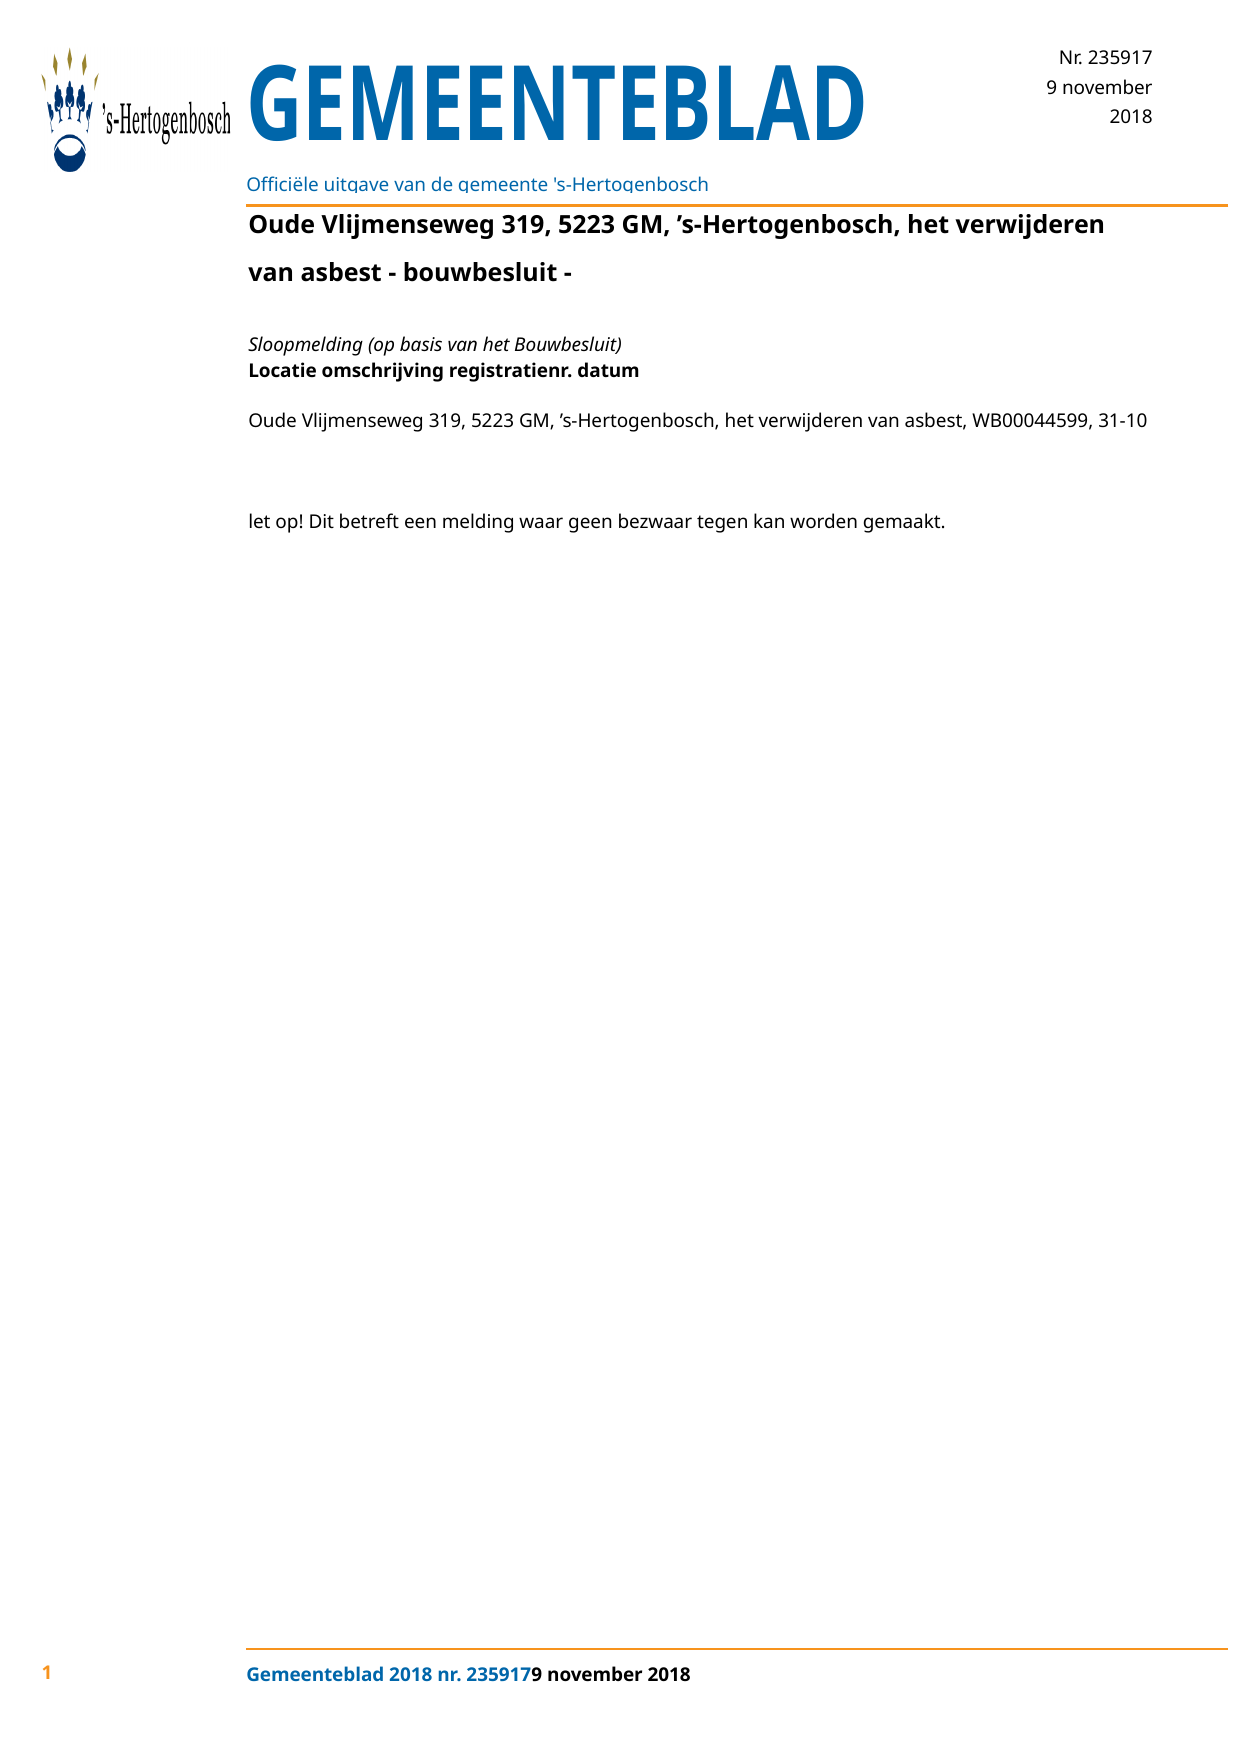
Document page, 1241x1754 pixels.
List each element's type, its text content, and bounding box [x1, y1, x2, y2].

text Sloopmelding (op basis van het Bouwbesluit) [248, 331, 1152, 357]
text Oude Vlijmenseweg 319, 5223 GM, ’s-Hertogenbosch, het verwijderen van asbest - bouwbesluit - [248, 207, 1152, 288]
text Oude Vlijmenseweg 319, 5223 GM, ’s-Hertogenbosch, het verwijderen van asbest, WB00044599, 31-10 [248, 408, 1152, 433]
picture [41, 47, 231, 172]
text let op! Dit betreft een melding waar geen bezwaar tegen kan worden gemaakt. [248, 508, 1152, 534]
text Locatie omschrijving registratienr. datum [248, 357, 1152, 383]
